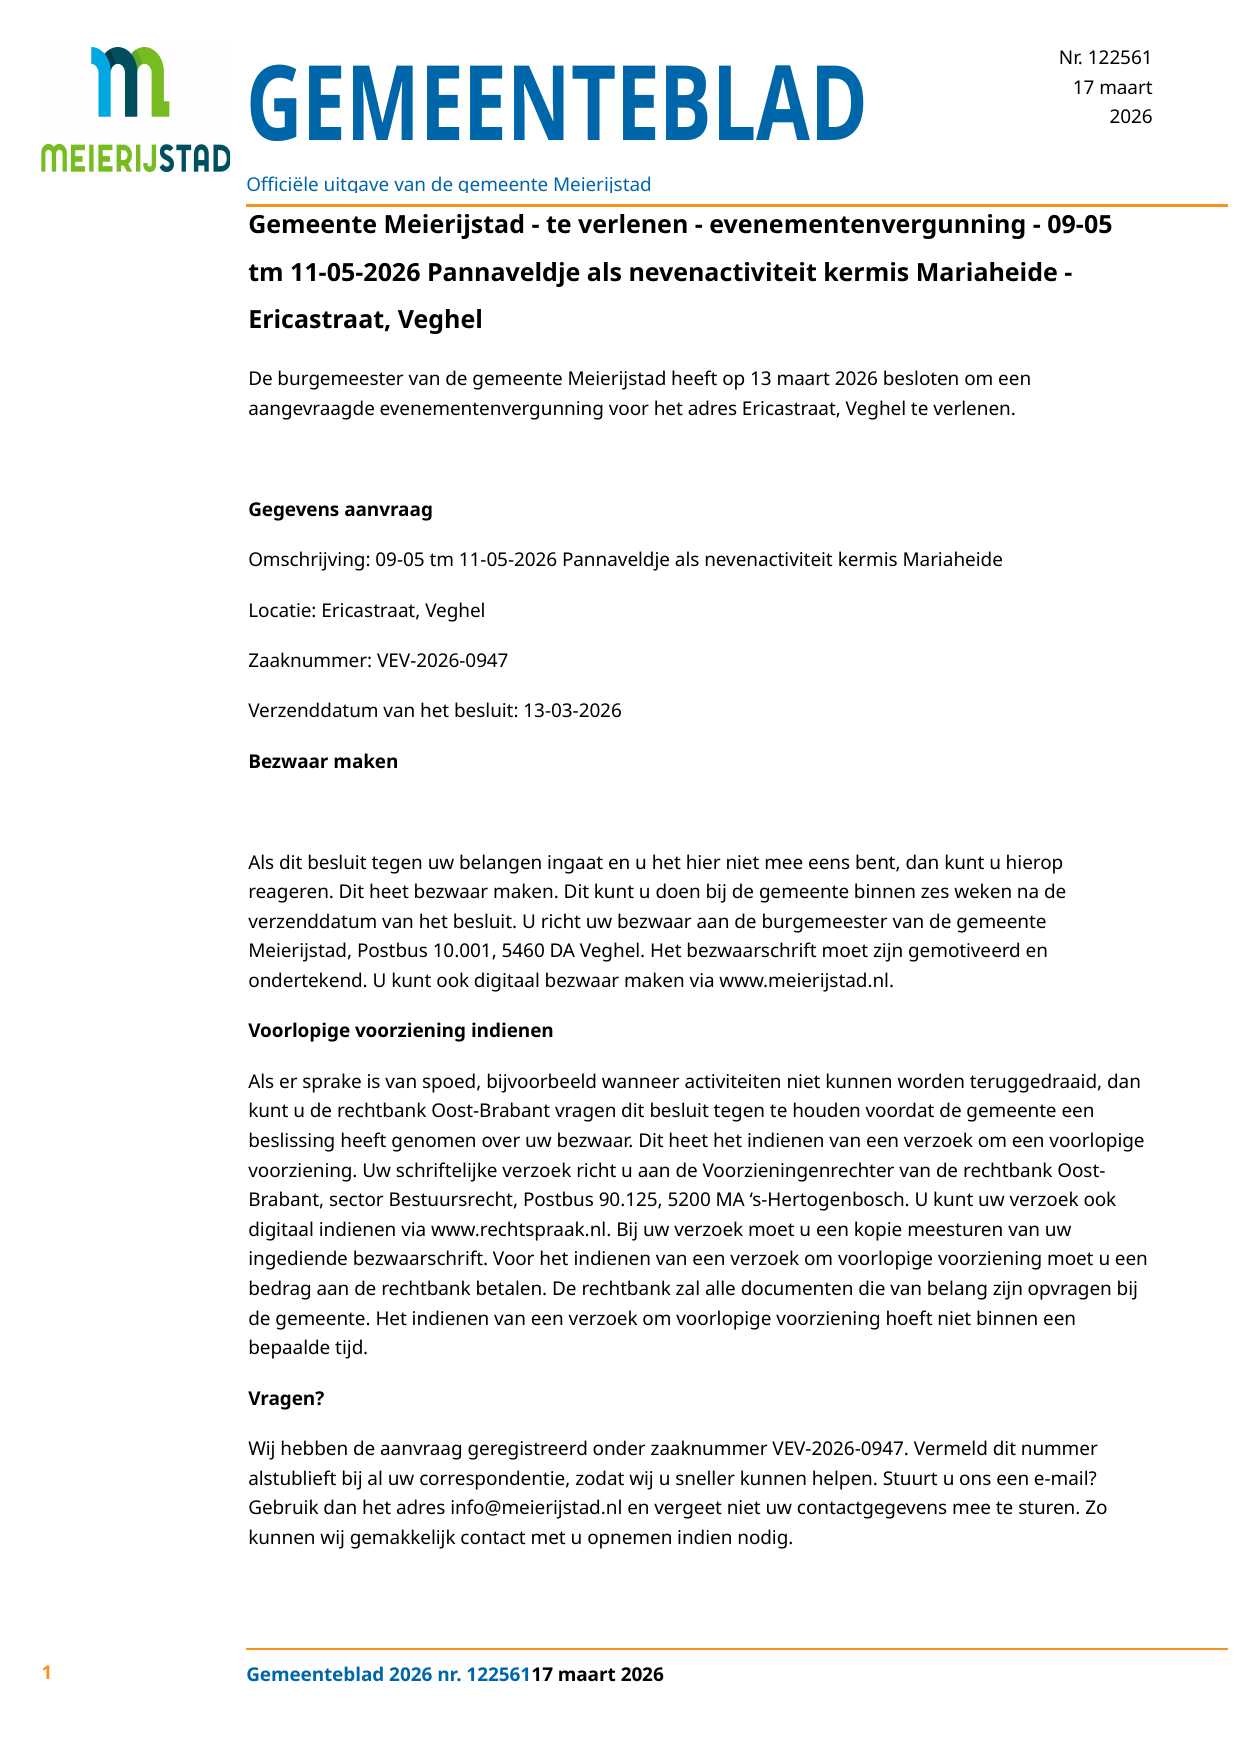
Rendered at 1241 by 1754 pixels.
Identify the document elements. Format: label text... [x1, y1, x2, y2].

text Bezwaar maken [248, 748, 1152, 774]
text Locatie: Ericastraat, Veghel [248, 597, 1152, 622]
text Gegevens aanvraag [248, 496, 1152, 522]
picture [41, 47, 231, 172]
text Als dit besluit tegen uw belangen ingaat en u het hier niet mee eens bent, dan kunt u hierop reageren. Dit heet bezwaar maken. Dit kunt u doen bij de gemeente binnen zes weken na de verzenddatum van het besluit. U richt uw bezwaar aan de burgemeester van de gemeente Meierijstad, Postbus 10.001, 5460 DA Veghel. Het bezwaarschrift moet zijn gemotiveerd en ondertekend. U kunt ook digitaal bezwaar maken via www.meierijstad.nl. [248, 849, 1152, 993]
text Wij hebben de aanvraag geregistreerd onder zaaknummer VEV-2026-0947. Vermeld dit nummer alstublieft bij al uw correspondentie, zodat wij u sneller kunnen helpen. Stuurt u ons een e-mail? Gebruik dan het adres info@meierijstad.nl en vergeet niet uw contactgegevens mee te sturen. Zo kunnen wij gemakkelijk contact met u opnemen indien nodig. [248, 1435, 1152, 1549]
text Vragen? [248, 1385, 1152, 1410]
text Omschrijving: 09-05 tm 11-05-2026 Pannaveldje als nevenactiviteit kermis Mariaheide [248, 546, 1152, 572]
text Zaaknummer: VEV-2026-0947 [248, 647, 1152, 673]
text Voorlopige voorziening indienen [248, 1018, 1152, 1043]
text Als er sprake is van spoed, bijvoorbeeld wanneer activiteiten niet kunnen worden teruggedraaid, dan kunt u de rechtbank Oost-Brabant vragen dit besluit tegen te houden voordat de gemeente een beslissing heeft genomen over uw bezwaar. Dit heet het indienen van een verzoek om een voorlopige voorziening. Uw schriftelijke verzoek richt u aan de Voorzieningenrechter van de rechtbank Oost-Brabant, sector Bestuursrecht, Postbus 90.125, 5200 MA ‘s-Hertogenbosch. U kunt uw verzoek ook digitaal indienen via www.rechtspraak.nl. Bij uw verzoek moet u een kopie meesturen van uw ingediende bezwaarschrift. Voor het indienen van een verzoek om voorlopige voorziening moet u een bedrag aan de rechtbank betalen. De rechtbank zal alle documenten die van belang zijn opvragen bij de gemeente. Het indienen van een verzoek om voorlopige voorziening hoeft niet binnen een bepaalde tijd. [248, 1068, 1152, 1360]
text De burgemeester van de gemeente Meierijstad heeft op 13 maart 2026 besloten om een aangevraagde evenementenvergunning voor het adres Ericastraat, Veghel te verlenen. [248, 366, 1152, 421]
text Verzenddatum van het besluit: 13-03-2026 [248, 698, 1152, 723]
text Gemeente Meierijstad - te verlenen - evenementenvergunning - 09-05 tm 11-05-2026 Pannaveldje als nevenactiviteit kermis Mariaheide - Ericastraat, Veghel [248, 207, 1152, 336]
